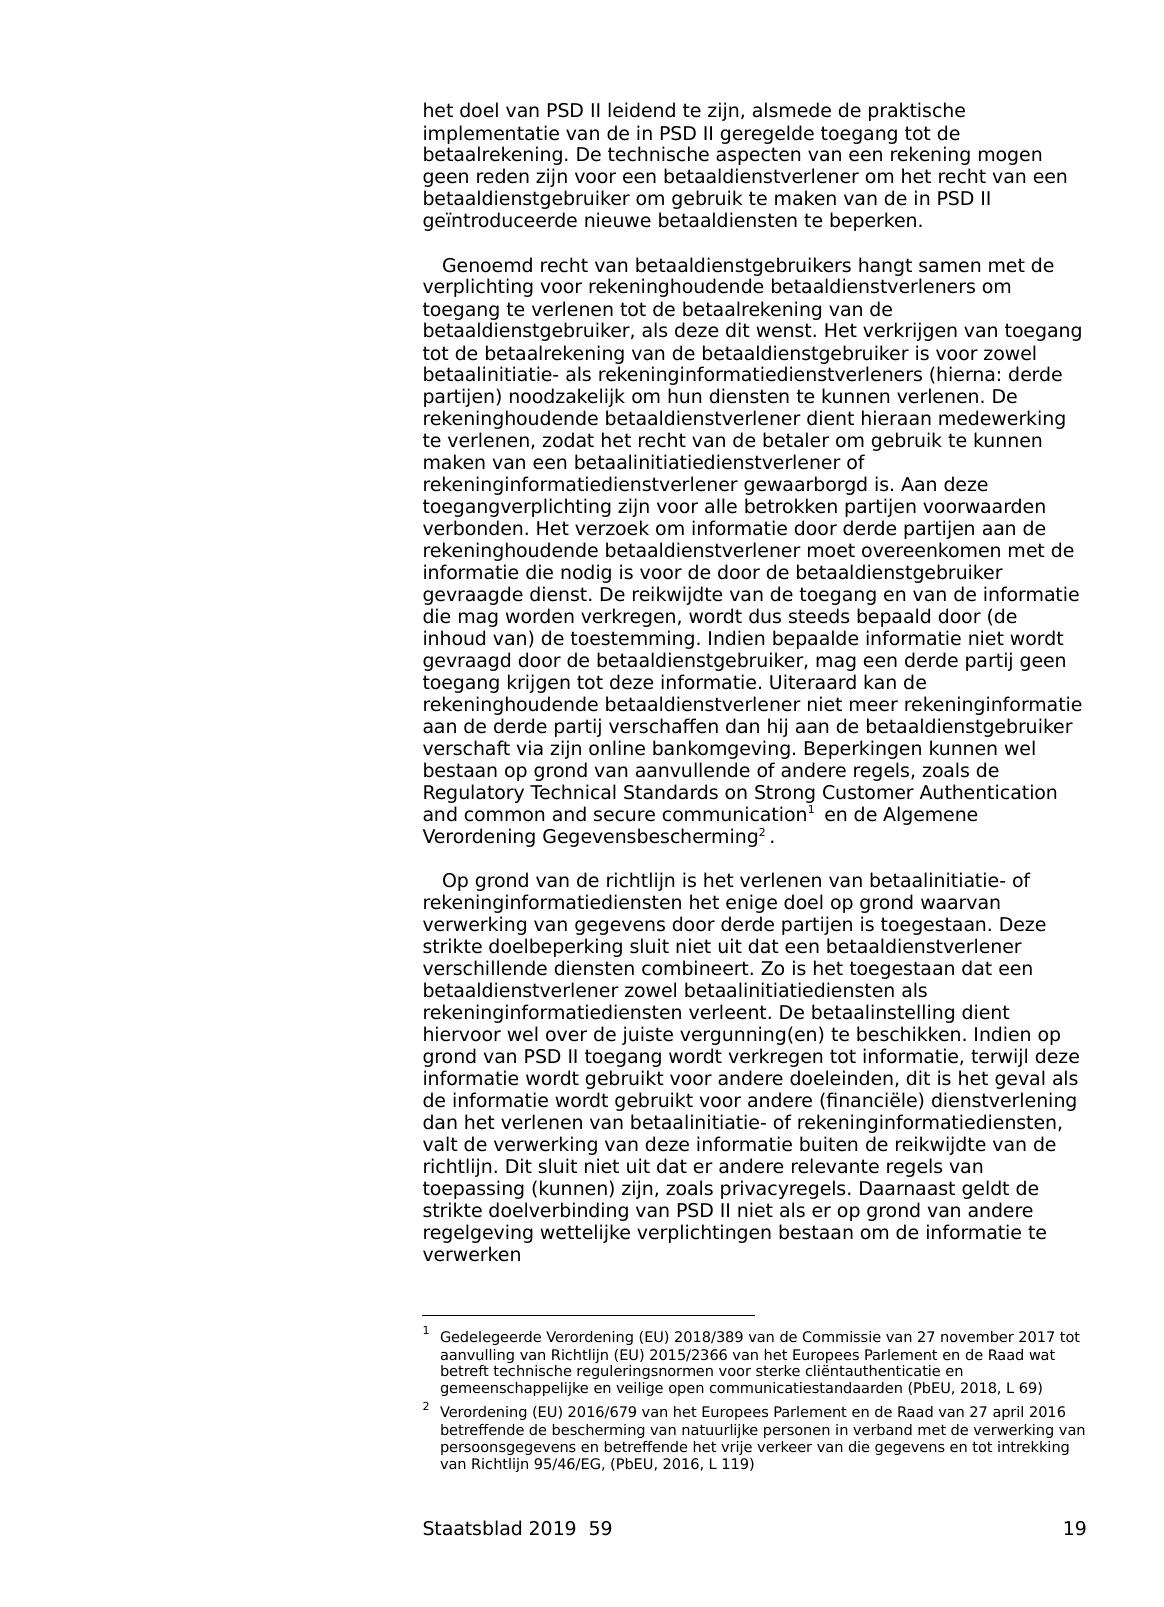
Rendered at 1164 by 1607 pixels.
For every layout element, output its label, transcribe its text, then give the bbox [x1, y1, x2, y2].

text het doel van PSD II leidend te zijn, alsmede de praktische implementatie van de in PSD II geregelde toegang tot de betaalrekening. De technische aspecten van een rekening mogen geen reden zijn voor een betaaldienstverlener om het recht van een betaaldienstgebruiker om gebruik te maken van de in PSD II geïntroduceerde nieuwe betaaldiensten te beperken. [422, 100, 1087, 232]
text Op grond van de richtlijn is het verlenen van betaalinitiatie- of rekeninginformatiediensten het enige doel op grond waarvan verwerking van gegevens door derde partijen is toegestaan. Deze strikte doelbeperking sluit niet uit dat een betaaldienstverlener verschillende diensten combineert. Zo is het toegestaan dat een betaaldienstverlener zowel betaalinitiatiediensten als rekeninginformatiediensten verleent. De betaalinstelling dient hiervoor wel over de juiste vergunning(en) te beschikken. Indien op grond van PSD II toegang wordt verkregen tot informatie, terwijl deze informatie wordt gebruikt voor andere doeleinden, dit is het geval als de informatie wordt gebruikt voor andere (financiële) dienstverlening dan het verlenen van betaalinitiatie- of rekeninginformatiediensten, valt de verwerking van deze informatie buiten de reikwijdte van de richtlijn. Dit sluit niet uit dat er andere relevante regels van toepassing (kunnen) zijn, zoals privacyregels. Daarnaast geldt de strikte doelverbinding van PSD II niet als er op grond van andere regelgeving wettelijke verplichtingen bestaan om de informatie te verwerken [422, 870, 1087, 1266]
text Gedelegeerde Verordening (EU) 2018/389 van de Commissie van 27 november 2017 tot aanvulling van Richtlijn (EU) 2015/2366 van het Europees Parlement en de Raad wat betreft technische reguleringsnormen voor sterke cliëntauthenticatie en gemeenschappelijke en veilige open communicatiestandaarden (PbEU, 2018, L 69) [422, 1324, 1087, 1397]
text Genoemd recht van betaaldienstgebruikers hangt samen met de verplichting voor rekeninghoudende betaaldienstverleners om toegang te verlenen tot de betaalrekening van de betaaldienstgebruiker, als deze dit wenst. Het verkrijgen van toegang tot de betaalrekening van de betaaldienstgebruiker is voor zowel betaalinitiatie- als rekeninginformatiedienstverleners (hierna: derde partijen) noodzakelijk om hun diensten te kunnen verlenen. De rekeninghoudende betaaldienstverlener dient hieraan medewerking te verlenen, zodat het recht van de betaler om gebruik te kunnen maken van een betaalinitiatiedienstverlener of rekeninginformatiedienstverlener gewaarborgd is. Aan deze toegangverplichting zijn voor alle betrokken partijen voorwaarden verbonden. Het verzoek om informatie door derde partijen aan de rekeninghoudende betaaldienstverlener moet overeenkomen met de informatie die nodig is voor de door de betaaldienstgebruiker gevraagde dienst. De reikwijdte van de toegang en van de informatie die mag worden verkregen, wordt dus steeds bepaald door (de inhoud van) de toestemming. Indien bepaalde informatie niet wordt gevraagd door de betaaldienstgebruiker, mag een derde partij geen toegang krijgen tot deze informatie. Uiteraard kan de rekeninghoudende betaaldienstverlener niet meer rekeninginformatie aan de derde partij verschaffen dan hij aan de betaaldienstgebruiker verschaft via zijn online bankomgeving. Beperkingen kunnen wel bestaan op grond van aanvullende of andere regels, zoals de Regulatory Technical Standards on Strong Customer Authentication and common and secure communication en de Algemene Verordening Gegevensbescherming. [422, 254, 1087, 848]
text Verordening (EU) 2016/679 van het Europees Parlement en de Raad van 27 april 2016 betreffende de bescherming van natuurlijke personen in verband met de verwerking van persoonsgegevens en betreffende het vrije verkeer van die gegevens en tot intrekking van Richtlijn 95/46/EG, (PbEU, 2016, L 119) [422, 1400, 1087, 1473]
